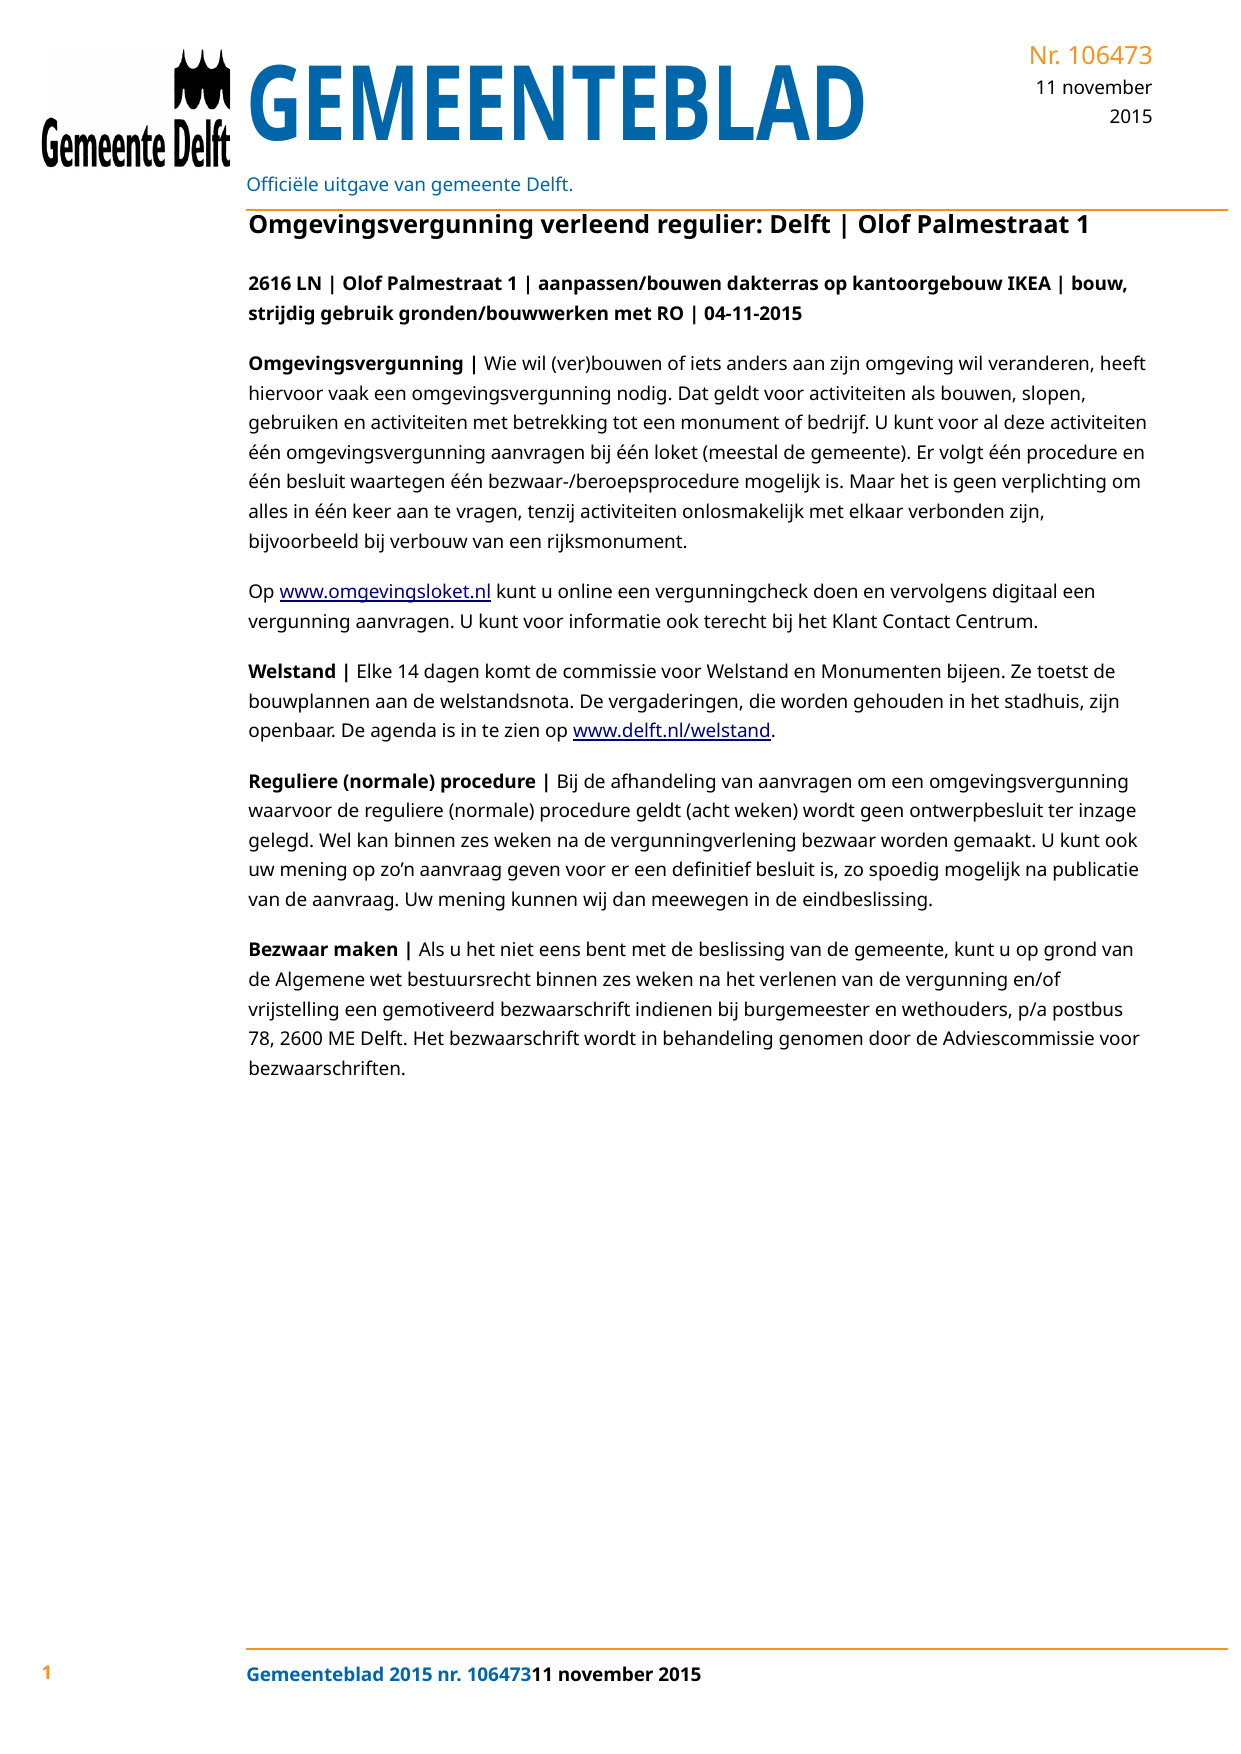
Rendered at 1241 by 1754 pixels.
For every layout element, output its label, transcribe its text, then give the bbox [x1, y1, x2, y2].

text Reguliere (normale) procedure | Bij de afhandeling van aanvragen om een omgevingsvergunning waarvoor de reguliere (normale) procedure geldt (acht weken) wordt geen ontwerpbesluit ter inzage gelegd. Wel kan binnen zes weken na de vergunningverlening bezwaar worden gemaakt. U kunt ook uw mening op zo’n aanvraag geven voor er een definitief besluit is, zo spoedig mogelijk na publicatie van de aanvraag. Uw mening kunnen wij dan meewegen in de eindbeslissing. [248, 768, 1152, 912]
picture [41, 47, 231, 172]
text Bezwaar maken | Als u het niet eens bent met de beslissing van de gemeente, kunt u op grond van de Algemene wet bestuursrecht binnen zes weken na het verlenen van de vergunning en/of vrijstelling een gemotiveerd bezwaarschrift indienen bij burgemeester en wethouders, p/a postbus 78, 2600 ME Delft. Het bezwaarschrift wordt in behandeling genomen door de Adviescommissie voor bezwaarschriften. [248, 937, 1152, 1081]
text Omgevingsvergunning verleend regulier: Delft | Olof Palmestraat 1 [248, 211, 1152, 241]
text 2616 LN | Olof Palmestraat 1 | aanpassen/bouwen dakterras op kantoorgebouw IKEA | bouw, strijdig gebruik gronden/bouwwerken met RO | 04-11-2015 [248, 270, 1152, 326]
text Op www.omgevingsloket.nl kunt u online een vergunningcheck doen en vervolgens digitaal een vergunning aanvragen. U kunt voor informatie ook terecht bij het Klant Contact Centrum. [248, 578, 1152, 633]
text Welstand | Elke 14 dagen komt de commissie voor Welstand en Monumenten bijeen. Ze toetst de bouwplannen aan de welstandsnota. De vergaderingen, die worden gehouden in het stadhuis, zijn openbaar. De agenda is in te zien op www.delft.nl/welstand. [248, 658, 1152, 743]
text Omgevingsvergunning | Wie wil (ver)bouwen of iets anders aan zijn omgeving wil veranderen, heeft hiervoor vaak een omgevingsvergunning nodig. Dat geldt voor activiteiten als bouwen, slopen, gebruiken en activiteiten met betrekking tot een monument of bedrijf. U kunt voor al deze activiteiten één omgevingsvergunning aanvragen bij één loket (meestal de gemeente). Er volgt één procedure en één besluit waartegen één bezwaar-/beroepsprocedure mogelijk is. Maar het is geen verplichting om alles in één keer aan te vragen, tenzij activiteiten onlosmakelijk met elkaar verbonden zijn, bijvoorbeeld bij verbouw van een rijksmonument. [248, 350, 1152, 553]
